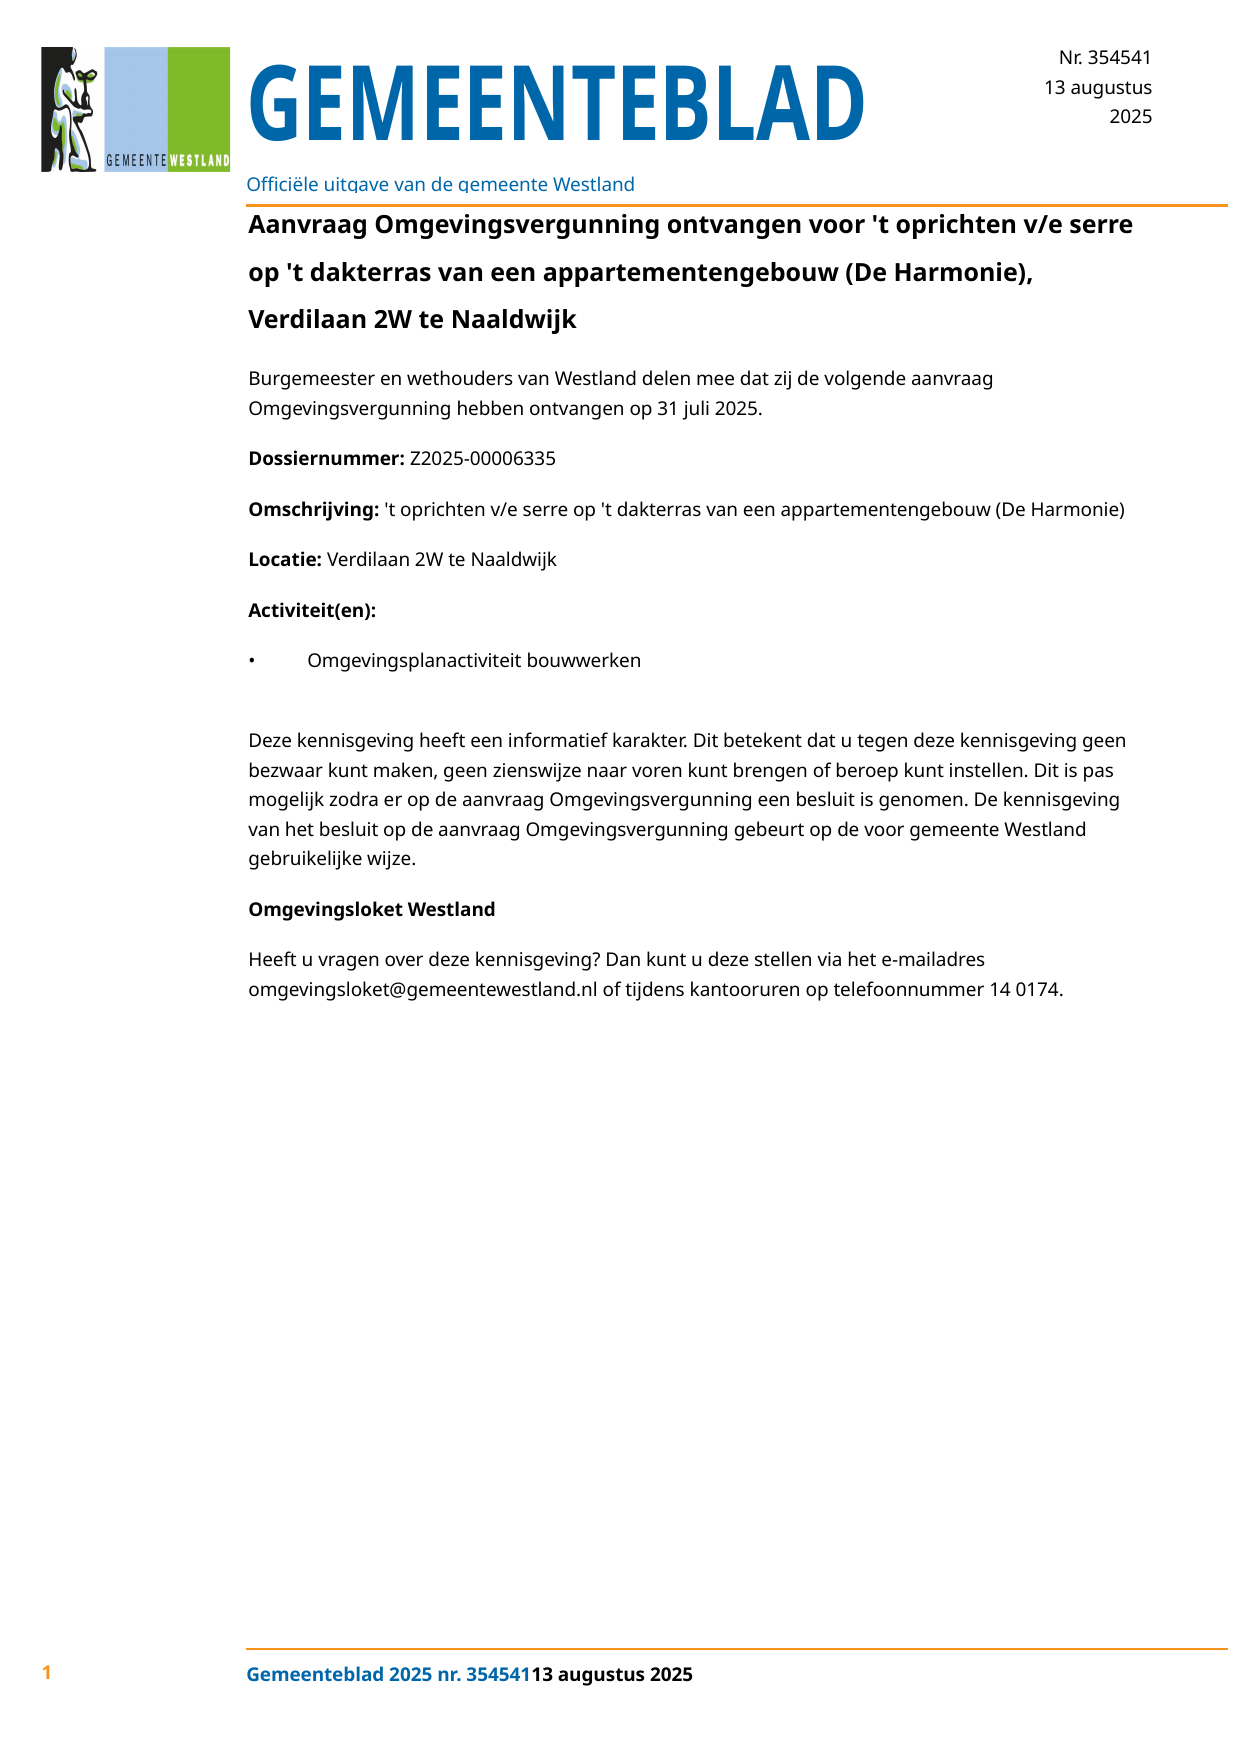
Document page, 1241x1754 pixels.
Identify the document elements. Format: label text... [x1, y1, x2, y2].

text Heeft u vragen over deze kennisgeving? Dan kunt u deze stellen via het e-mailadres omgevingsloket@gemeentewestland.nl of tijdens kantooruren op telefoonnummer 14 0174. [248, 946, 1152, 1002]
text Aanvraag Omgevingsvergunning ontvangen voor 't oprichten v/e serre op 't dakterras van een appartementengebouw (De Harmonie), Verdilaan 2W te Naaldwijk [248, 207, 1152, 336]
text Omschrijving: 't oprichten v/e serre op 't dakterras van een appartementengebouw (De Harmonie) [248, 496, 1152, 522]
text Dossiernummer: Z2025-00006335 [248, 446, 1152, 471]
text Locatie: Verdilaan 2W te Naaldwijk [248, 546, 1152, 572]
text Burgemeester en wethouders van Westland delen mee dat zij de volgende aanvraag Omgevingsvergunning hebben ontvangen op 31 juli 2025. [248, 366, 1152, 421]
text Activiteit(en): [248, 597, 1152, 622]
list Omgevingsplanactiviteit bouwwerken [248, 647, 1152, 673]
text Deze kennisgeving heeft een informatief karakter. Dit betekent dat u tegen deze kennisgeving geen bezwaar kunt maken, geen zienswijze naar voren kunt brengen of beroep kunt instellen. Dit is pas mogelijk zodra er op de aanvraag Omgevingsvergunning een besluit is genomen. De kennisgeving van het besluit op de aanvraag Omgevingsvergunning gebeurt op de voor gemeente Westland gebruikelijke wijze. [248, 727, 1152, 871]
text Omgevingsloket Westland [248, 896, 1152, 922]
picture [41, 47, 231, 172]
